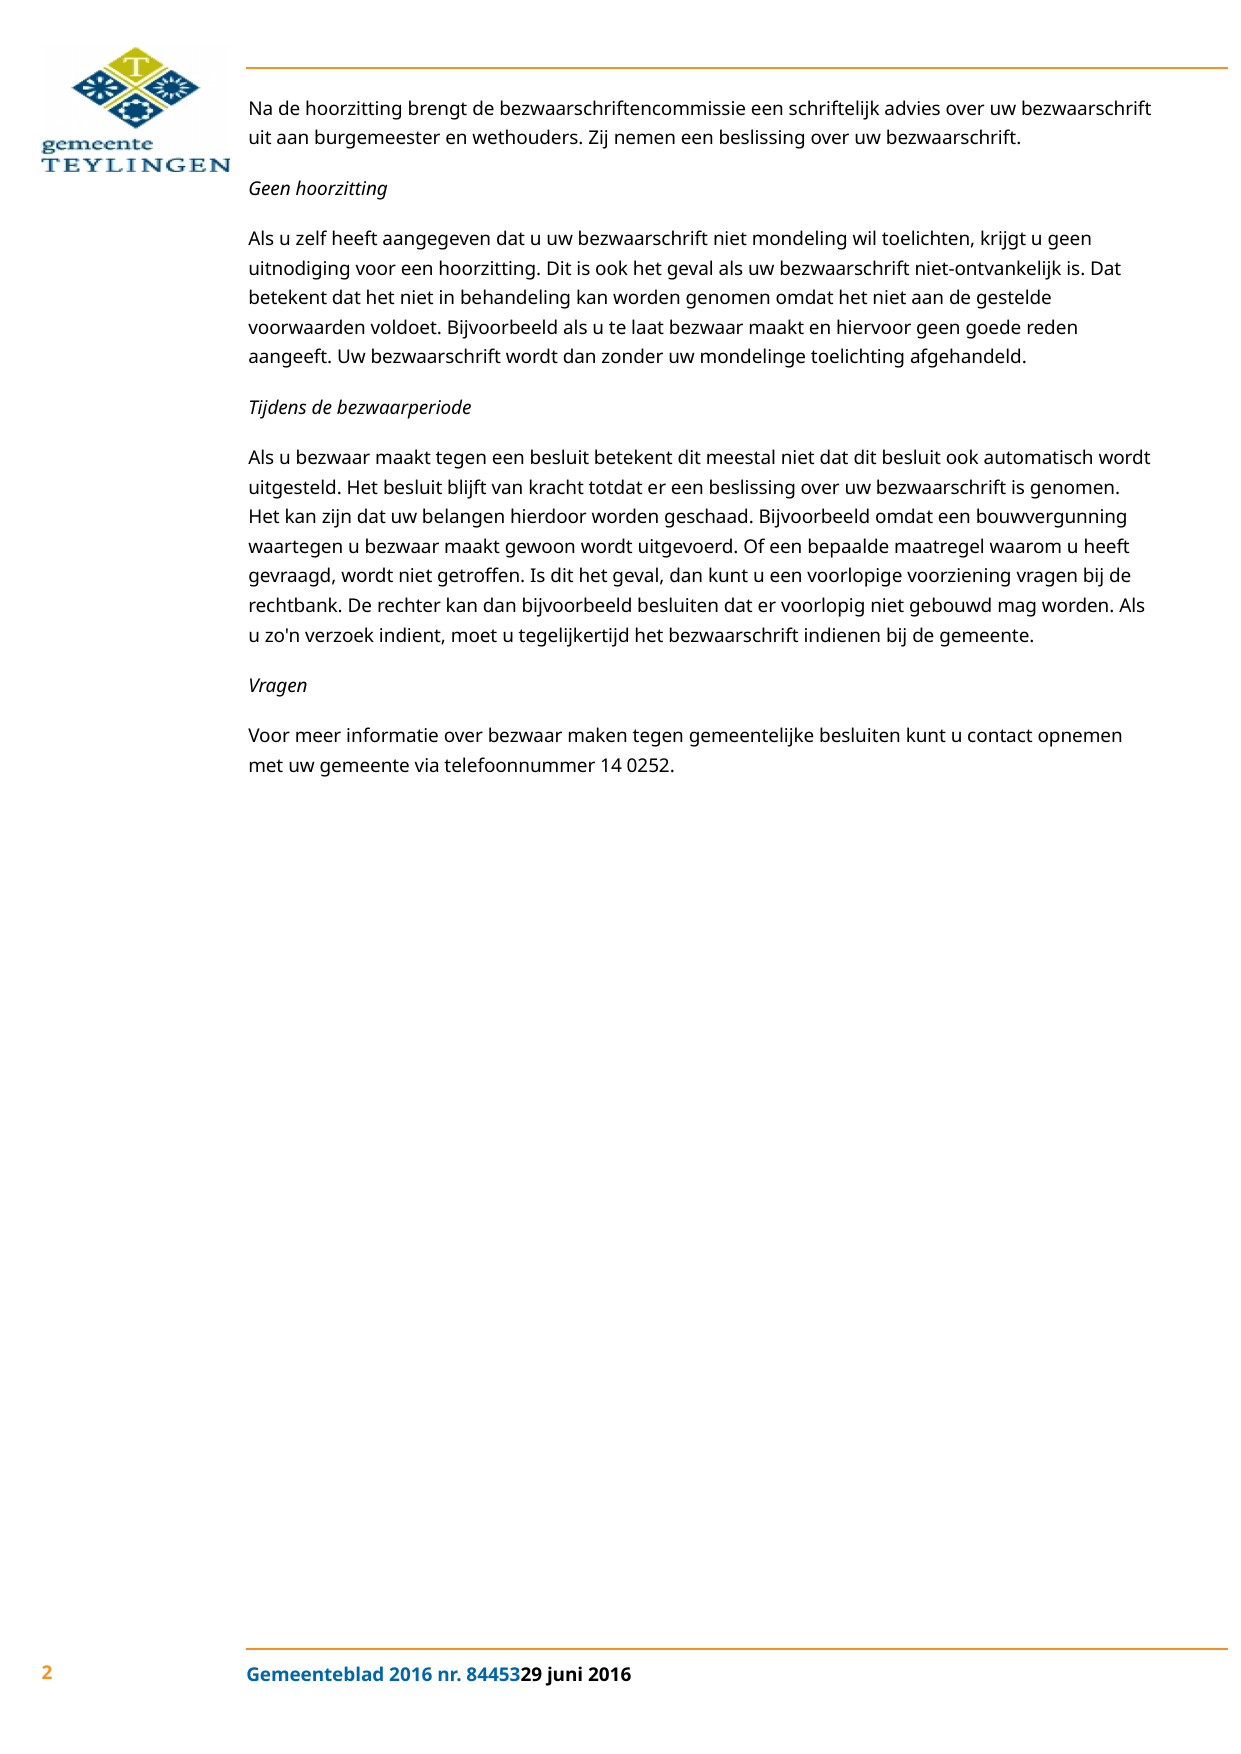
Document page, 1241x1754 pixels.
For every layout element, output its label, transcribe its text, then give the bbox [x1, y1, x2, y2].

text Als u bezwaar maakt tegen een besluit betekent dit meestal niet dat dit besluit ook automatisch wordt uitgesteld. Het besluit blijft van kracht totdat er een beslissing over uw bezwaarschrift is genomen. Het kan zijn dat uw belangen hierdoor worden geschaad. Bijvoorbeeld omdat een bouwvergunning waartegen u bezwaar maakt gewoon wordt uitgevoerd. Of een bepaalde maatregel waarom u heeft gevraagd, wordt niet getroffen. Is dit het geval, dan kunt u een voorlopige voorziening vragen bij de rechtbank. De rechter kan dan bijvoorbeeld besluiten dat er voorlopig niet gebouwd mag worden. Als u zo'n verzoek indient, moet u tegelijkertijd het bezwaarschrift indienen bij de gemeente. [248, 444, 1152, 648]
text Vragen [248, 672, 1152, 698]
text Als u zelf heeft aangegeven dat u uw bezwaarschrift niet mondeling wil toelichten, krijgt u geen uitnodiging voor een hoorzitting. Dit is ook het geval als uw bezwaarschrift niet-ontvankelijk is. Dat betekent dat het niet in behandeling kan worden genomen omdat het niet aan de gestelde voorwaarden voldoet. Bijvoorbeeld als u te laat bezwaar maakt en hiervoor geen goede reden aangeeft. Uw bezwaarschrift wordt dan zonder uw mondelinge toelichting afgehandeld. [248, 225, 1152, 369]
text Geen hoorzitting [248, 175, 1152, 201]
text Na de hoorzitting brengt de bezwaarschriftencommissie een schriftelijk advies over uw bezwaarschrift uit aan burgemeester en wethouders. Zij nemen een beslissing over uw bezwaarschrift. [248, 95, 1152, 150]
text Tijdens de bezwaarperiode [248, 394, 1152, 420]
picture [41, 47, 231, 172]
text Voor meer informatie over bezwaar maken tegen gemeentelijke besluiten kunt u contact opnemen met uw gemeente via telefoonnummer 14 0252. [248, 723, 1152, 778]
